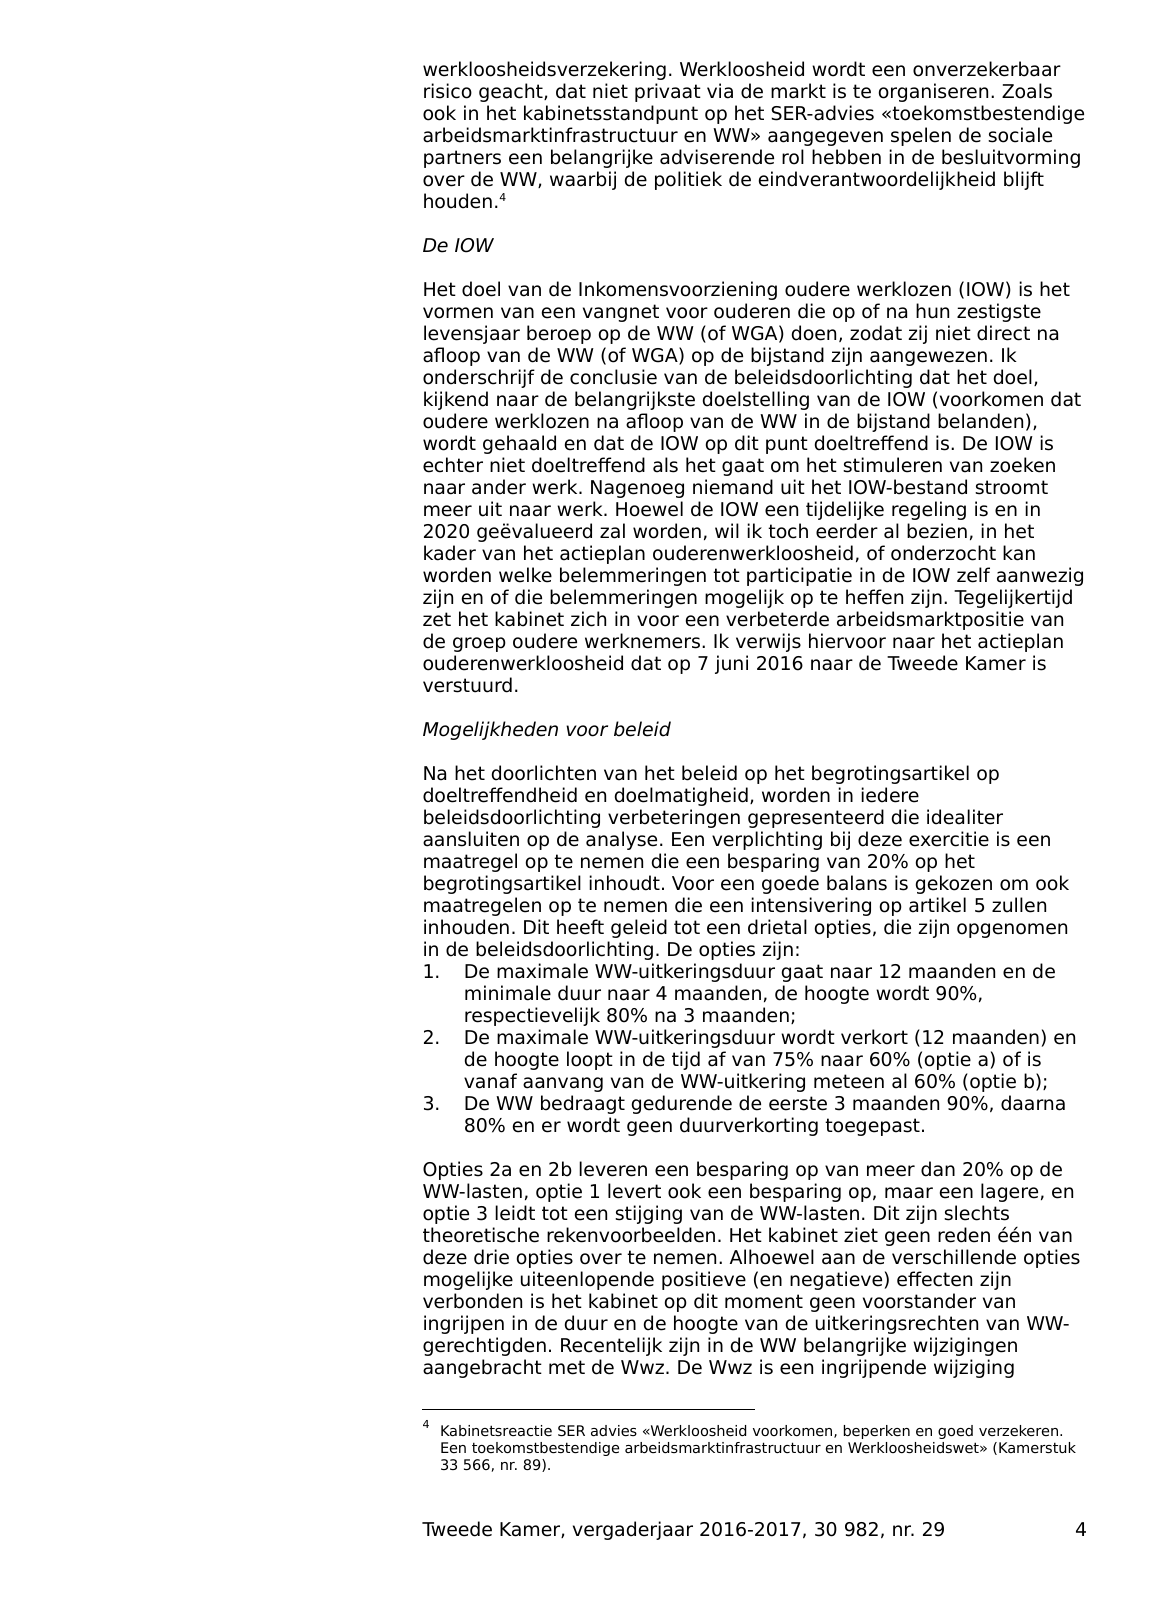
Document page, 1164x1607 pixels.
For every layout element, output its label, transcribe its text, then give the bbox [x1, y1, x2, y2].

text 1. De maximale WW-uitkeringsduur gaat naar 12 maanden en de minimale duur naar 4 maanden, de hoogte wordt 90%, respectievelijk 80% na 3 maanden; [422, 961, 1087, 1027]
subtitle Mogelijkheden voor beleid [422, 719, 1087, 741]
text werkloosheidsverzekering. Werkloosheid wordt een onverzekerbaar risico geacht, dat niet privaat via de markt is te organiseren. Zoals ook in het kabinetsstandpunt op het SER-advies «toekomstbestendige arbeidsmarktinfrastructuur en WW» aangegeven spelen de sociale partners een belangrijke adviserende rol hebben in de besluitvorming over de WW, waarbij de politiek de eindverantwoordelijkheid blijft houden. [422, 59, 1087, 213]
text Kabinetsreactie SER advies «Werkloosheid voorkomen, beperken en goed verzekeren. Een toekomstbestendige arbeidsmarktinfrastructuur en Werkloosheidswet» (Kamerstuk 33 566, nr. 89). [422, 1418, 1087, 1474]
text Opties 2a en 2b leveren een besparing op van meer dan 20% op de WW-lasten, optie 1 levert ook een besparing op, maar een lagere, en optie 3 leidt tot een stijging van de WW-lasten. Dit zijn slechts theoretische rekenvoorbeelden. Het kabinet ziet geen reden één van deze drie opties over te nemen. Alhoewel aan de verschillende opties mogelijke uiteenlopende positieve (en negatieve) effecten zijn verbonden is het kabinet op dit moment geen voorstander van ingrijpen in de duur en de hoogte van de uitkeringsrechten van WW-gerechtigden. Recentelijk zijn in de WW belangrijke wijzigingen aangebracht met de Wwz. De Wwz is een ingrijpende wijziging [422, 1159, 1087, 1379]
text Het doel van de Inkomensvoorziening oudere werklozen (IOW) is het vormen van een vangnet voor ouderen die op of na hun zestigste levensjaar beroep op de WW (of WGA) doen, zodat zij niet direct na afloop van de WW (of WGA) op de bijstand zijn aangewezen. Ik onderschrijf de conclusie van de beleidsdoorlichting dat het doel, kijkend naar de belangrijkste doelstelling van de IOW (voorkomen dat oudere werklozen na afloop van de WW in de bijstand belanden), wordt gehaald en dat de IOW op dit punt doeltreffend is. De IOW is echter niet doeltreffend als het gaat om het stimuleren van zoeken naar ander werk. Nagenoeg niemand uit het IOW-bestand stroomt meer uit naar werk. Hoewel de IOW een tijdelijke regeling is en in 2020 geëvalueerd zal worden, wil ik toch eerder al bezien, in het kader van het actieplan ouderenwerkloosheid, of onderzocht kan worden welke belemmeringen tot participatie in de IOW zelf aanwezig zijn en of die belemmeringen mogelijk op te heffen zijn. Tegelijkertijd zet het kabinet zich in voor een verbeterde arbeidsmarktpositie van de groep oudere werknemers. Ik verwijs hiervoor naar het actieplan ouderenwerkloosheid dat op 7 juni 2016 naar de Tweede Kamer is verstuurd. [422, 279, 1087, 697]
text Na het doorlichten van het beleid op het begrotingsartikel op doeltreffendheid en doelmatigheid, worden in iedere beleidsdoorlichting verbeteringen gepresenteerd die idealiter aansluiten op de analyse. Een verplichting bij deze exercitie is een maatregel op te nemen die een besparing van 20% op het begrotingsartikel inhoudt. Voor een goede balans is gekozen om ook maatregelen op te nemen die een intensivering op artikel 5 zullen inhouden. Dit heeft geleid tot een drietal opties, die zijn opgenomen in de beleidsdoorlichting. De opties zijn: [422, 763, 1087, 961]
text 2. De maximale WW-uitkeringsduur wordt verkort (12 maanden) en de hoogte loopt in de tijd af van 75% naar 60% (optie a) of is vanaf aanvang van de WW-uitkering meteen al 60% (optie b); [422, 1027, 1087, 1093]
text 3. De WW bedraagt gedurende de eerste 3 maanden 90%, daarna 80% en er wordt geen duurverkorting toegepast. [422, 1093, 1087, 1137]
subtitle De IOW [422, 235, 1087, 257]
